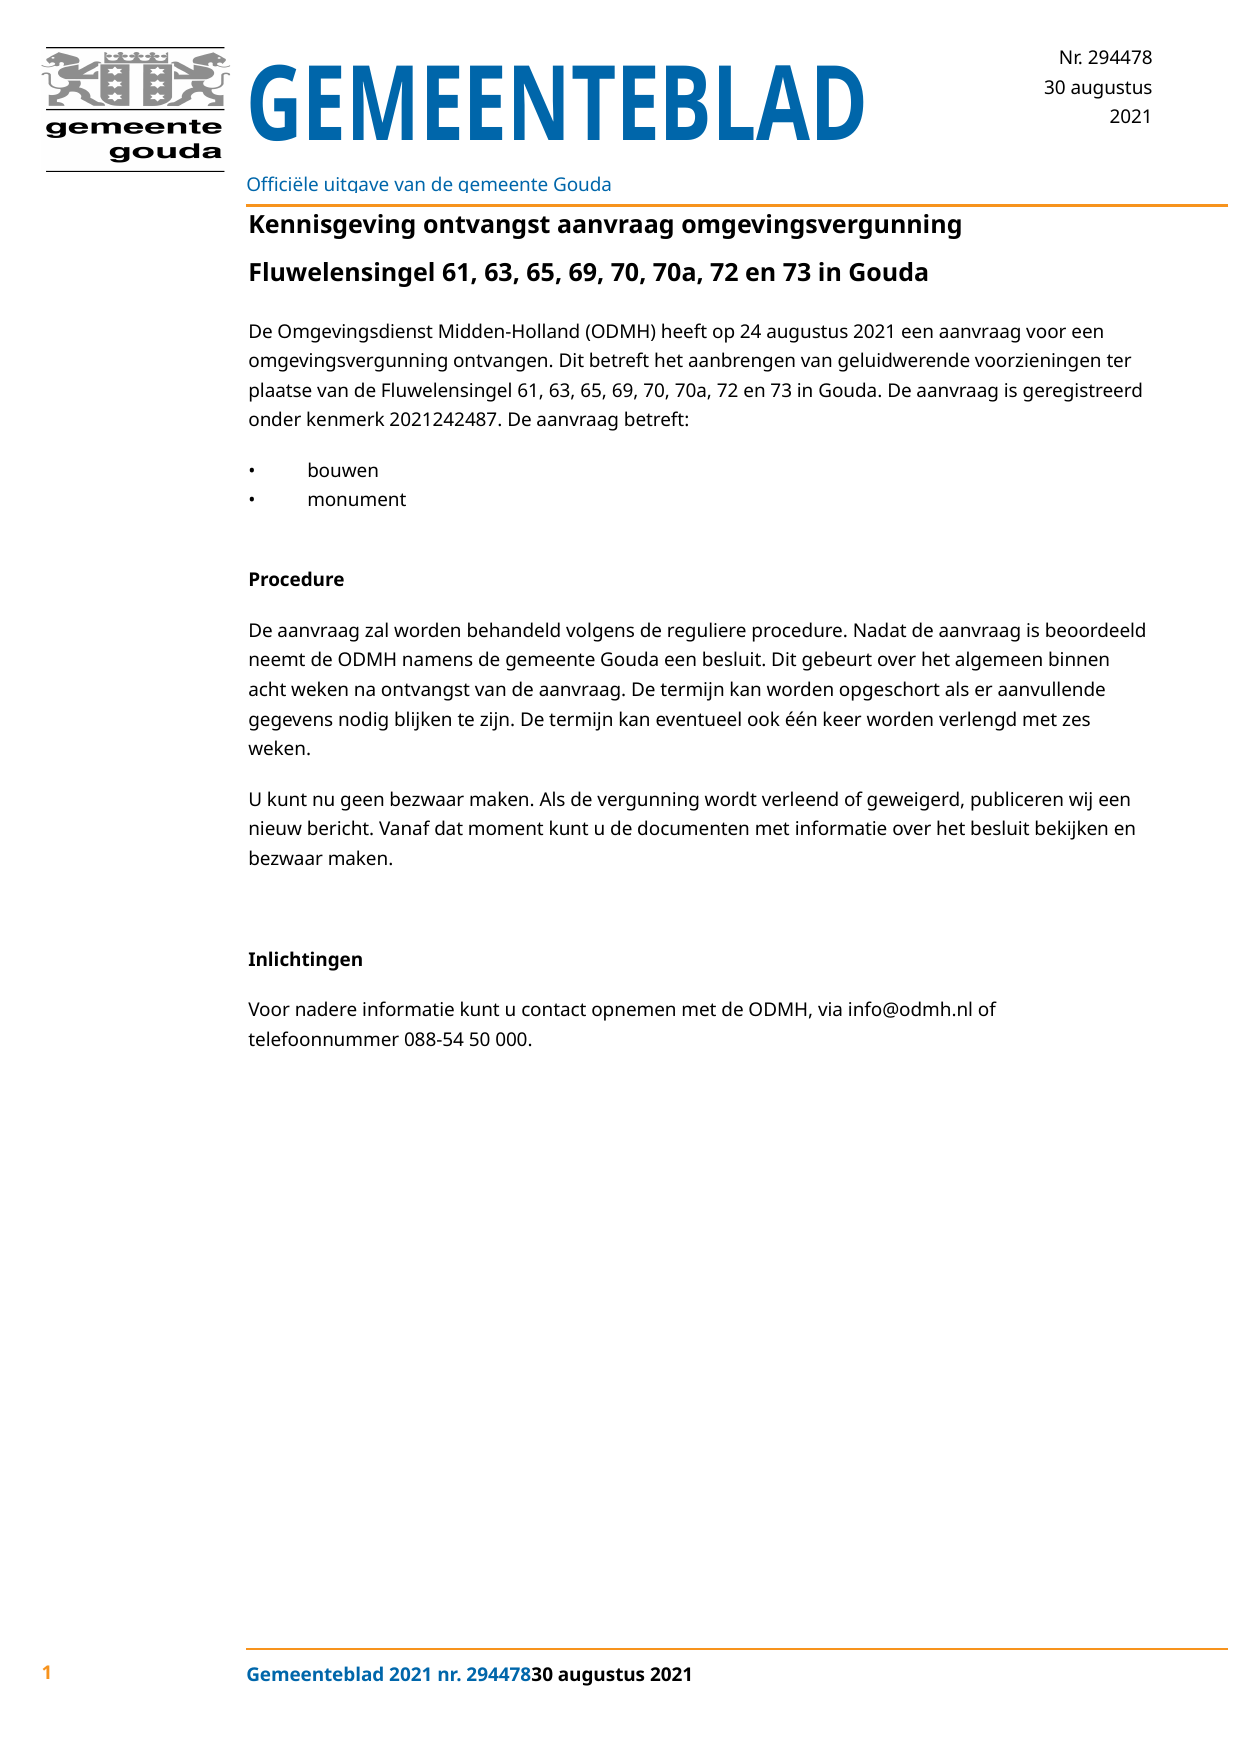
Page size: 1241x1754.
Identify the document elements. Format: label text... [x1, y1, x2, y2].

picture [41, 47, 231, 172]
text Voor nadere informatie kunt u contact opnemen met de ODMH, via info@odmh.nl of telefoonnummer 088-54 50 000. [248, 996, 1152, 1052]
text De aanvraag zal worden behandeld volgens de reguliere procedure. Nadat de aanvraag is beoordeeld neemt de ODMH namens de gemeente Gouda een besluit. Dit gebeurt over het algemeen binnen acht weken na ontvangst van de aanvraag. De termijn kan worden opgeschort als er aanvullende gegevens nodig blijken te zijn. De termijn kan eventueel ook één keer worden verlengd met zes weken. [248, 617, 1152, 761]
list monument [248, 487, 1152, 512]
text U kunt nu geen bezwaar maken. Als de vergunning wordt verleend of geweigerd, publiceren wij een nieuw bericht. Vanaf dat moment kunt u de documenten met informatie over het besluit bekijken en bezwaar maken. [248, 786, 1152, 871]
text Procedure [248, 567, 1152, 592]
list bouwen [248, 457, 1152, 483]
text Kennisgeving ontvangst aanvraag omgevingsvergunning Fluwelensingel 61, 63, 65, 69, 70, 70a, 72 en 73 in Gouda [248, 207, 1152, 288]
text De Omgevingsdienst Midden-Holland (ODMH) heeft op 24 augustus 2021 een aanvraag voor een omgevingsvergunning ontvangen. Dit betreft het aanbrengen van geluidwerende voorzieningen ter plaatse van de Fluwelensingel 61, 63, 65, 69, 70, 70a, 72 en 73 in Gouda. De aanvraag is geregistreerd onder kenmerk 2021242487. De aanvraag betreft: [248, 318, 1152, 432]
text Inlichtingen [248, 946, 1152, 972]
